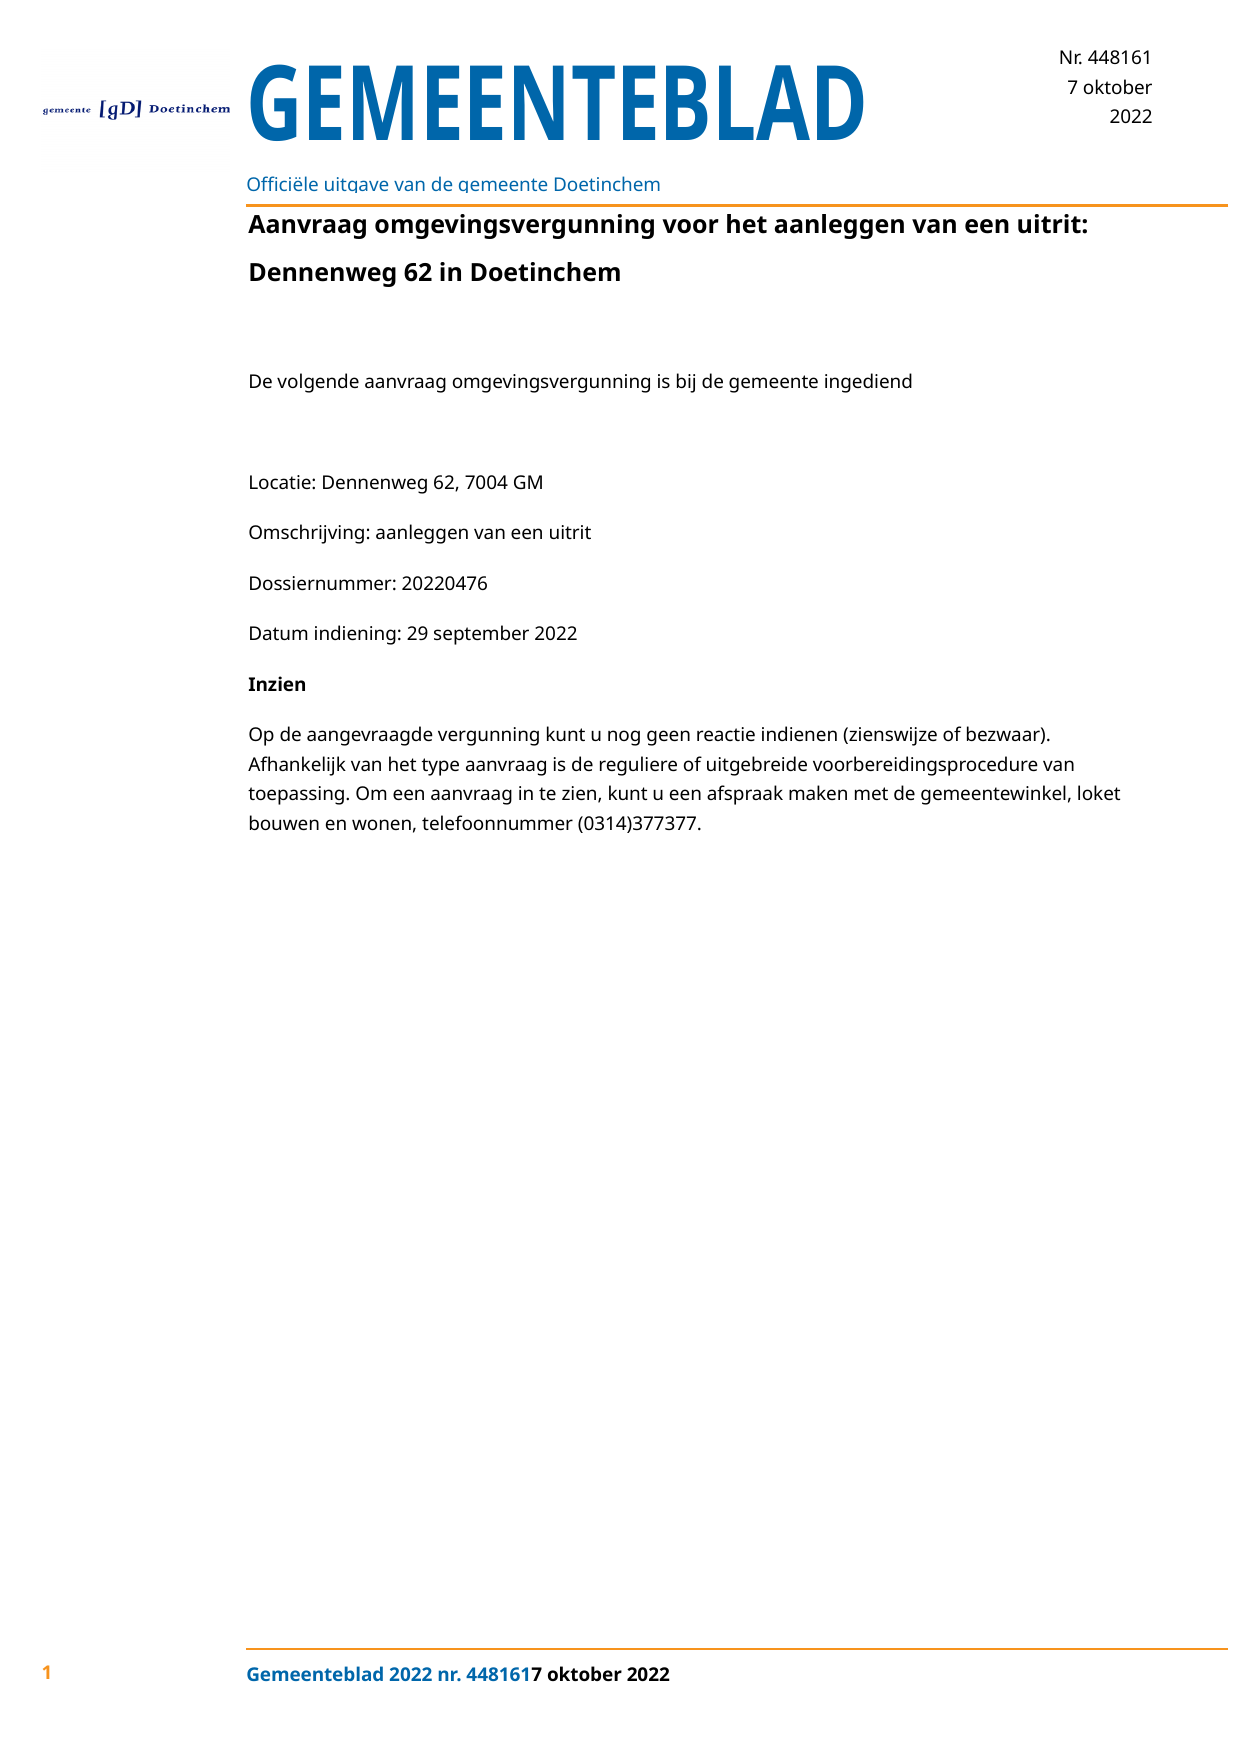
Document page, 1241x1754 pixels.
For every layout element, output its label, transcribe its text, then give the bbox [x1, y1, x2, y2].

text Omschrijving: aanleggen van een uitrit [248, 519, 1152, 545]
text Aanvraag omgevingsvergunning voor het aanleggen van een uitrit: Dennenweg 62 in Doetinchem [248, 207, 1152, 288]
text Locatie: Dennenweg 62, 7004 GM [248, 469, 1152, 495]
text Datum indiening: 29 september 2022 [248, 620, 1152, 646]
text De volgende aanvraag omgevingsvergunning is bij de gemeente ingediend [248, 368, 1152, 394]
text Inzien [248, 671, 1152, 697]
text Dossiernummer: 20220476 [248, 570, 1152, 596]
picture [41, 47, 231, 172]
text Op de aangevraagde vergunning kunt u nog geen reactie indienen (zienswijze of bezwaar). Afhankelijk van het type aanvraag is de reguliere of uitgebreide voorbereidingsprocedure van toepassing. Om een aanvraag in te zien, kunt u een afspraak maken met de gemeentewinkel, loket bouwen en wonen, telefoonnummer (0314)377377. [248, 721, 1152, 836]
